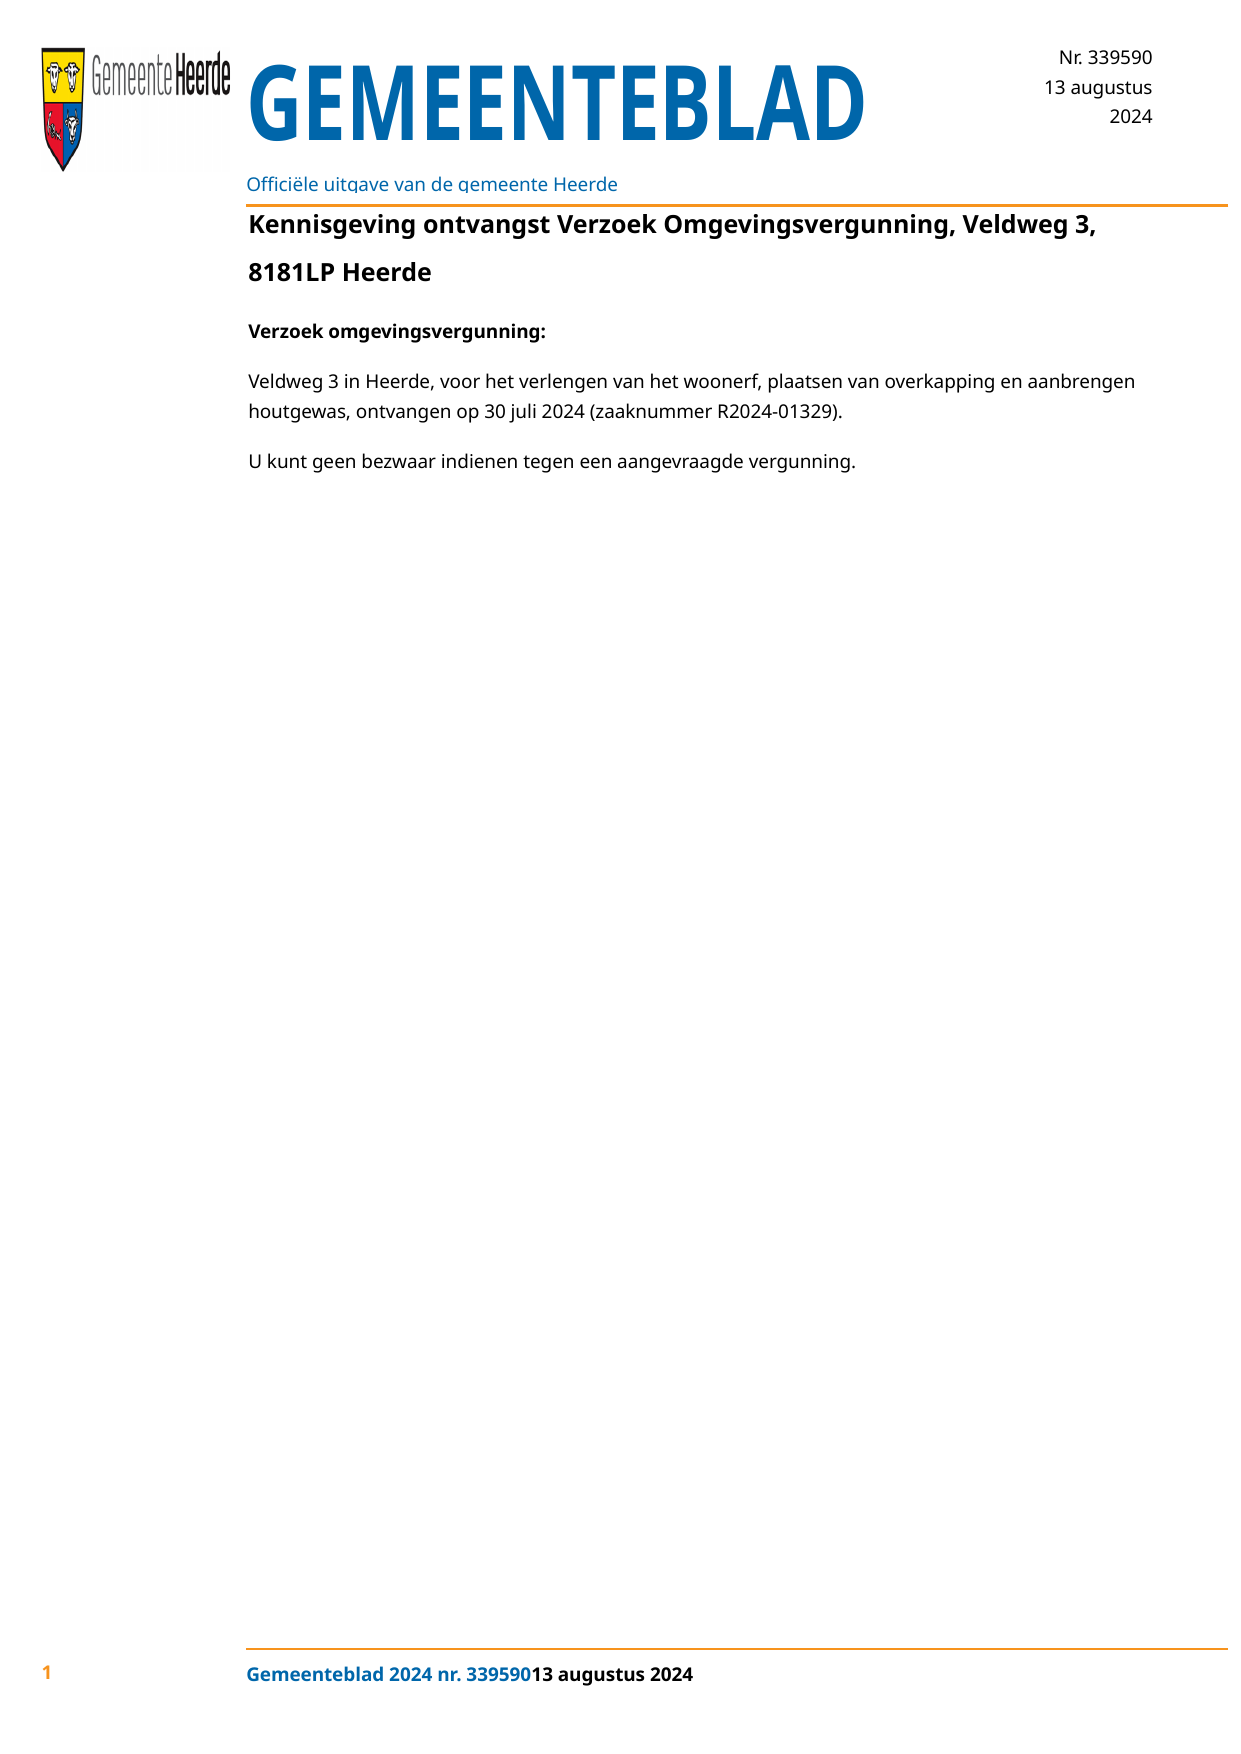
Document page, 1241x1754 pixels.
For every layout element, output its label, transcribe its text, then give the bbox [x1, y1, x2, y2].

text Kennisgeving ontvangst Verzoek Omgevingsvergunning, Veldweg 3, 8181LP Heerde [248, 207, 1152, 288]
text U kunt geen bezwaar indienen tegen een aangevraagde vergunning. [248, 448, 1152, 474]
text Veldweg 3 in Heerde, voor het verlengen van het woonerf, plaatsen van overkapping en aanbrengen houtgewas, ontvangen op 30 juli 2024 (zaaknummer R2024-01329). [248, 368, 1152, 424]
text Verzoek omgevingsvergunning: [248, 318, 1152, 344]
picture [41, 47, 231, 172]
